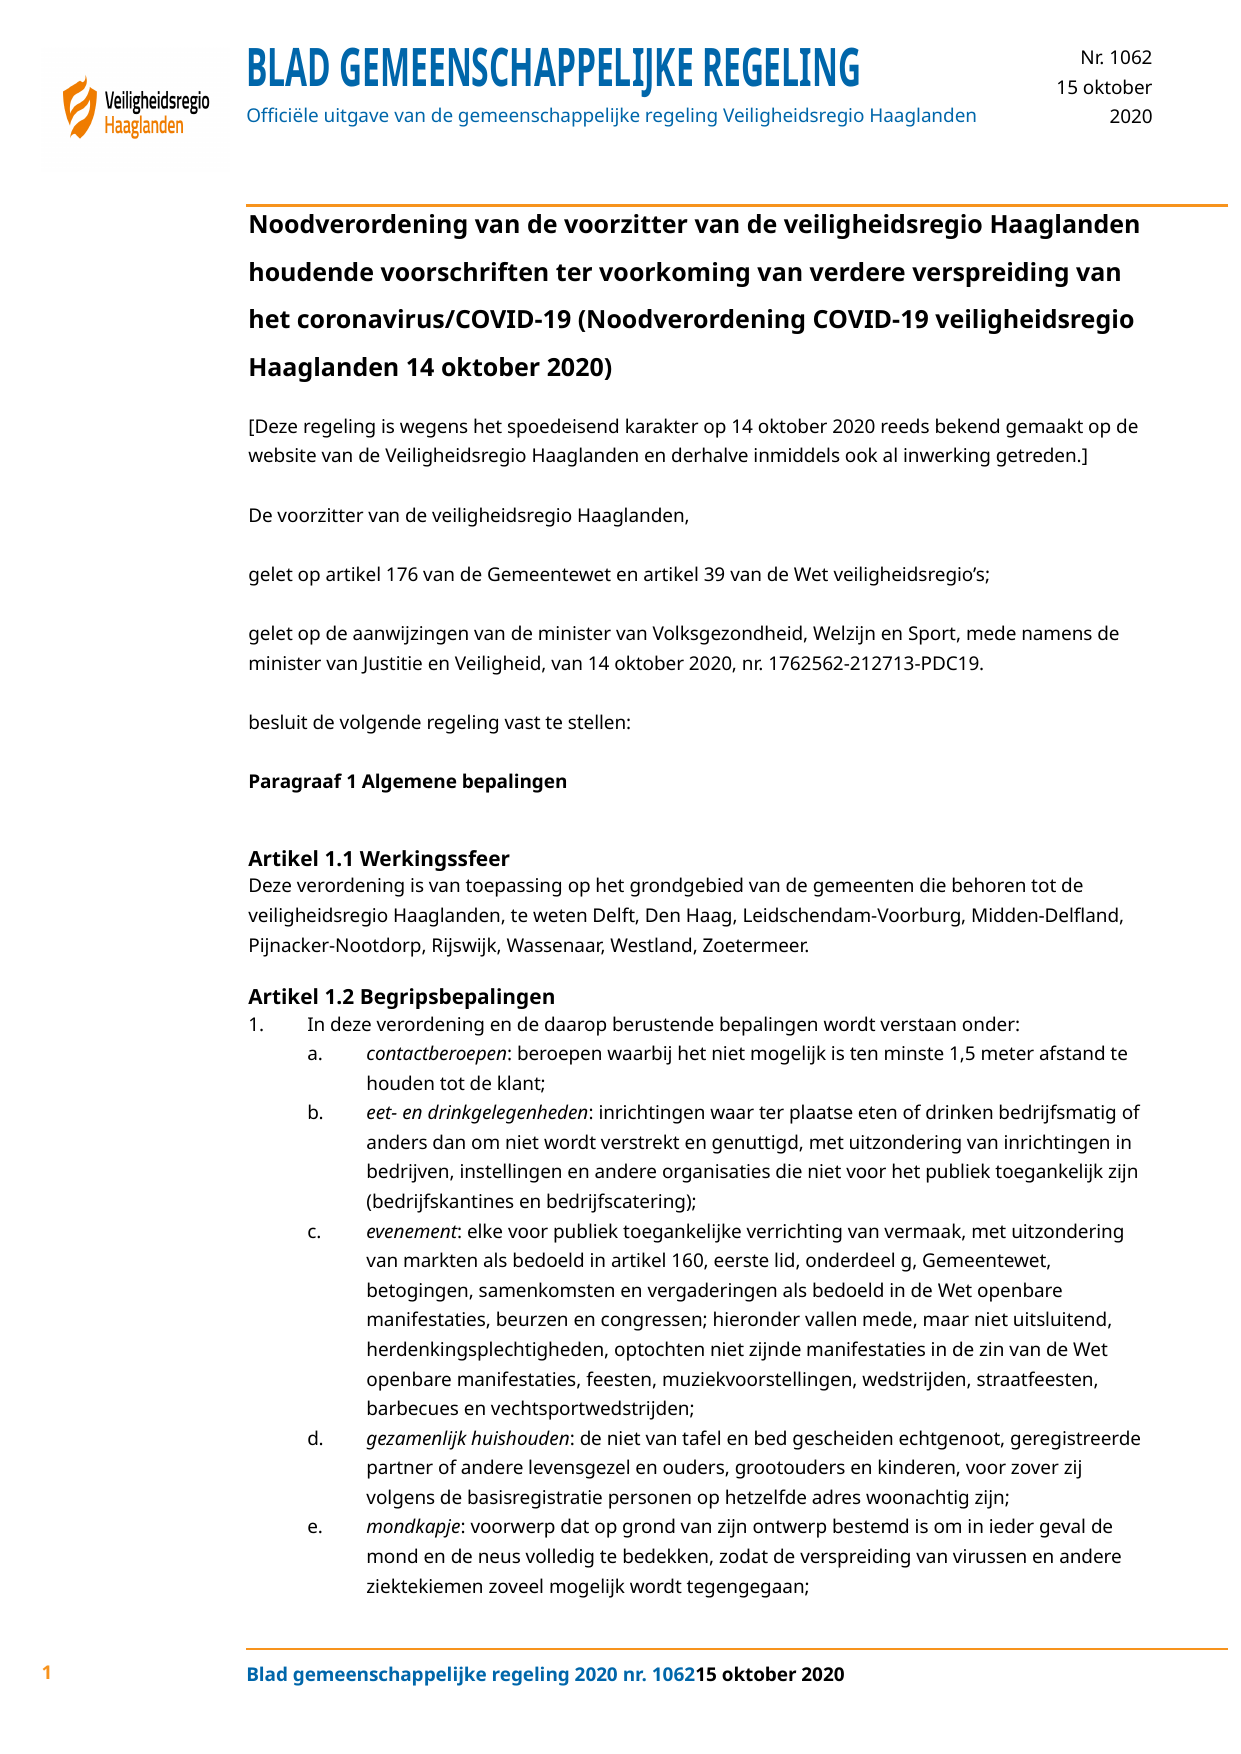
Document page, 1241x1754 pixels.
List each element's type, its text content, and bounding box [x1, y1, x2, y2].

list contactberoepen: beroepen waarbij het niet mogelijk is ten minste 1,5 meter afstand te houden tot de klant; [307, 1040, 1152, 1096]
picture [41, 47, 231, 172]
list mondkapje: voorwerp dat op grond van zijn ontwerp bestemd is om in ieder geval de mond en de neus volledig te bedekken, zodat de verspreiding van virussen en andere ziektekiemen zoveel mogelijk wordt tegengegaan; [307, 1514, 1152, 1598]
text Paragraaf 1 Algemene bepalingen [248, 768, 1152, 794]
list evenement: elke voor publiek toegankelijke verrichting van vermaak, met uitzondering van markten als bedoeld in artikel 160, eerste lid, onderdeel g, Gemeentewet, betogingen, samenkomsten en vergaderingen als bedoeld in de Wet openbare manifestaties, beurzen en congressen; hieronder vallen mede, maar niet uitsluitend, herdenkingsplechtigheden, optochten niet zijnde manifestaties in de zin van de Wet openbare manifestaties, feesten, muziekvoorstellingen, wedstrijden, straatfeesten, barbecues en vechtsportwedstrijden; [307, 1218, 1152, 1421]
text Noodverordening van de voorzitter van de veiligheidsregio Haaglanden houdende voorschriften ter voorkoming van verdere verspreiding van het coronavirus/COVID-19 (Noodverordening COVID-19 veiligheidsregio Haaglanden 14 oktober 2020) [248, 207, 1152, 384]
text Artikel 1.2 Begripsbepalingen [248, 982, 1152, 1011]
text Deze verordening is van toepassing op het grondgebied van de gemeenten die behoren tot de veiligheidsregio Haaglanden, te weten Delft, Den Haag, Leidschendam-Voorburg, Midden-Delfland, Pijnacker-Nootdorp, Rijswijk, Wassenaar, Westland, Zoetermeer. [248, 873, 1152, 958]
text Artikel 1.1 Werkingssfeer [248, 844, 1152, 873]
text De voorzitter van de veiligheidsregio Haaglanden, [248, 502, 1152, 528]
list In deze verordening en de daarop berustende bepalingen wordt verstaan onder: [248, 1011, 1152, 1036]
text [Deze regeling is wegens het spoedeisend karakter op 14 oktober 2020 reeds bekend gemaakt op de website van de Veiligheidsregio Haaglanden en derhalve inmiddels ook al inwerking getreden.] [248, 413, 1152, 468]
list eet- en drinkgelegenheden: inrichtingen waar ter plaatse eten of drinken bedrijfsmatig of anders dan om niet wordt verstrekt en genuttigd, met uitzondering van inrichtingen in bedrijven, instellingen en andere organisaties die niet voor het publiek toegankelijk zijn (bedrijfskantines en bedrijfscatering); [307, 1099, 1152, 1214]
text gelet op de aanwijzingen van de minister van Volksgezondheid, Welzijn en Sport, mede namens de minister van Justitie en Veiligheid, van 14 oktober 2020, nr. 1762562-212713-PDC19. [248, 620, 1152, 676]
text gelet op artikel 176 van de Gemeentewet en artikel 39 van de Wet veiligheidsregio’s; [248, 561, 1152, 587]
text besluit de volgende regeling vast te stellen: [248, 709, 1152, 735]
list gezamenlijk huishouden: de niet van tafel en bed gescheiden echtgenoot, geregistreerde partner of andere levensgezel en ouders, grootouders en kinderen, voor zover zij volgens de basisregistratie personen op hetzelfde adres woonachtig zijn; [307, 1425, 1152, 1510]
